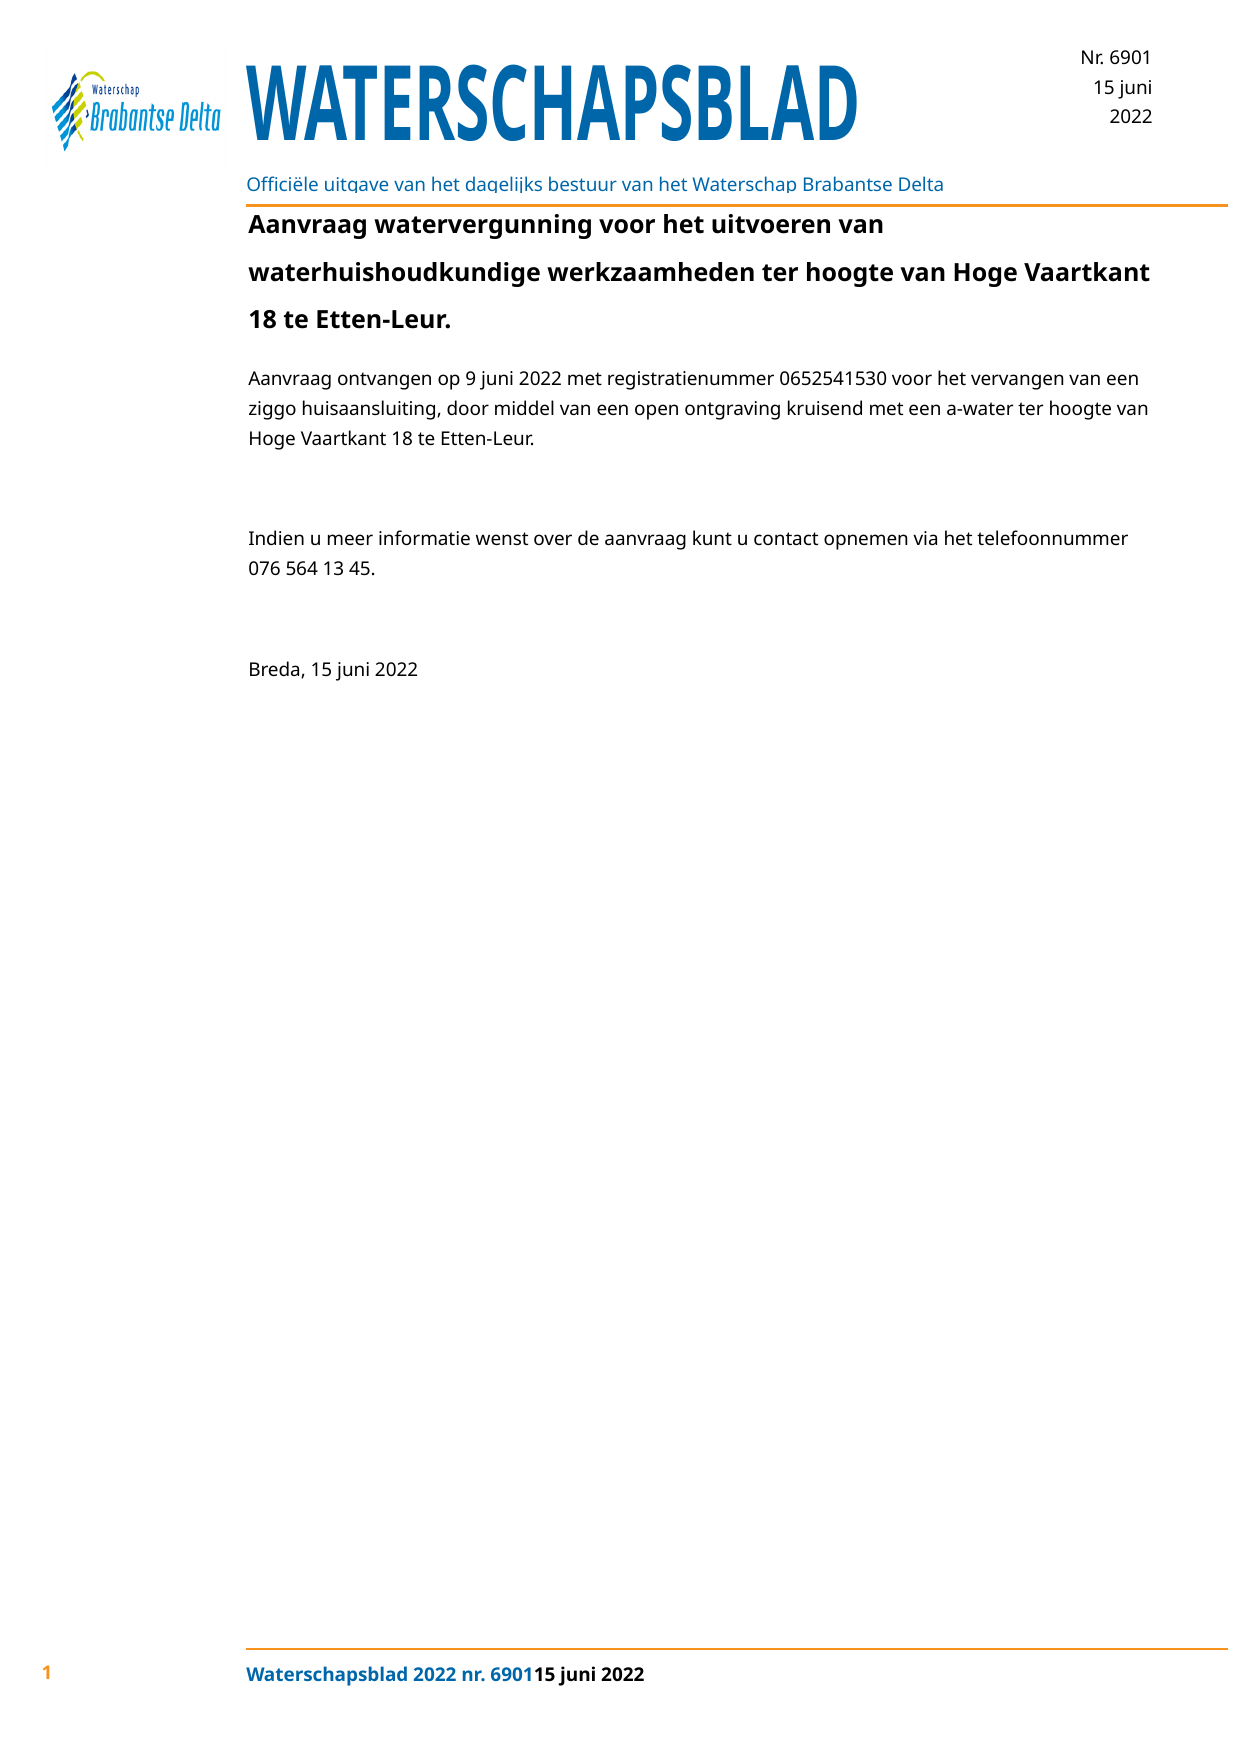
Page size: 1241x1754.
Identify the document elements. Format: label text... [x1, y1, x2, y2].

text Aanvraag ontvangen op 9 juni 2022 met registratienummer 0652541530 voor het vervangen van een ziggo huisaansluiting, door middel van een open ontgraving kruisend met een a-water ter hoogte van Hoge Vaartkant 18 te Etten-Leur. [248, 366, 1152, 450]
text Breda, 15 juni 2022 [248, 656, 1152, 682]
text Aanvraag watervergunning voor het uitvoeren van waterhuishoudkundige werkzaamheden ter hoogte van Hoge Vaartkant 18 te Etten-Leur. [248, 207, 1152, 336]
picture [41, 47, 231, 172]
text Indien u meer informatie wenst over de aanvraag kunt u contact opnemen via het telefoonnummer 076 564 13 45. [248, 526, 1152, 581]
